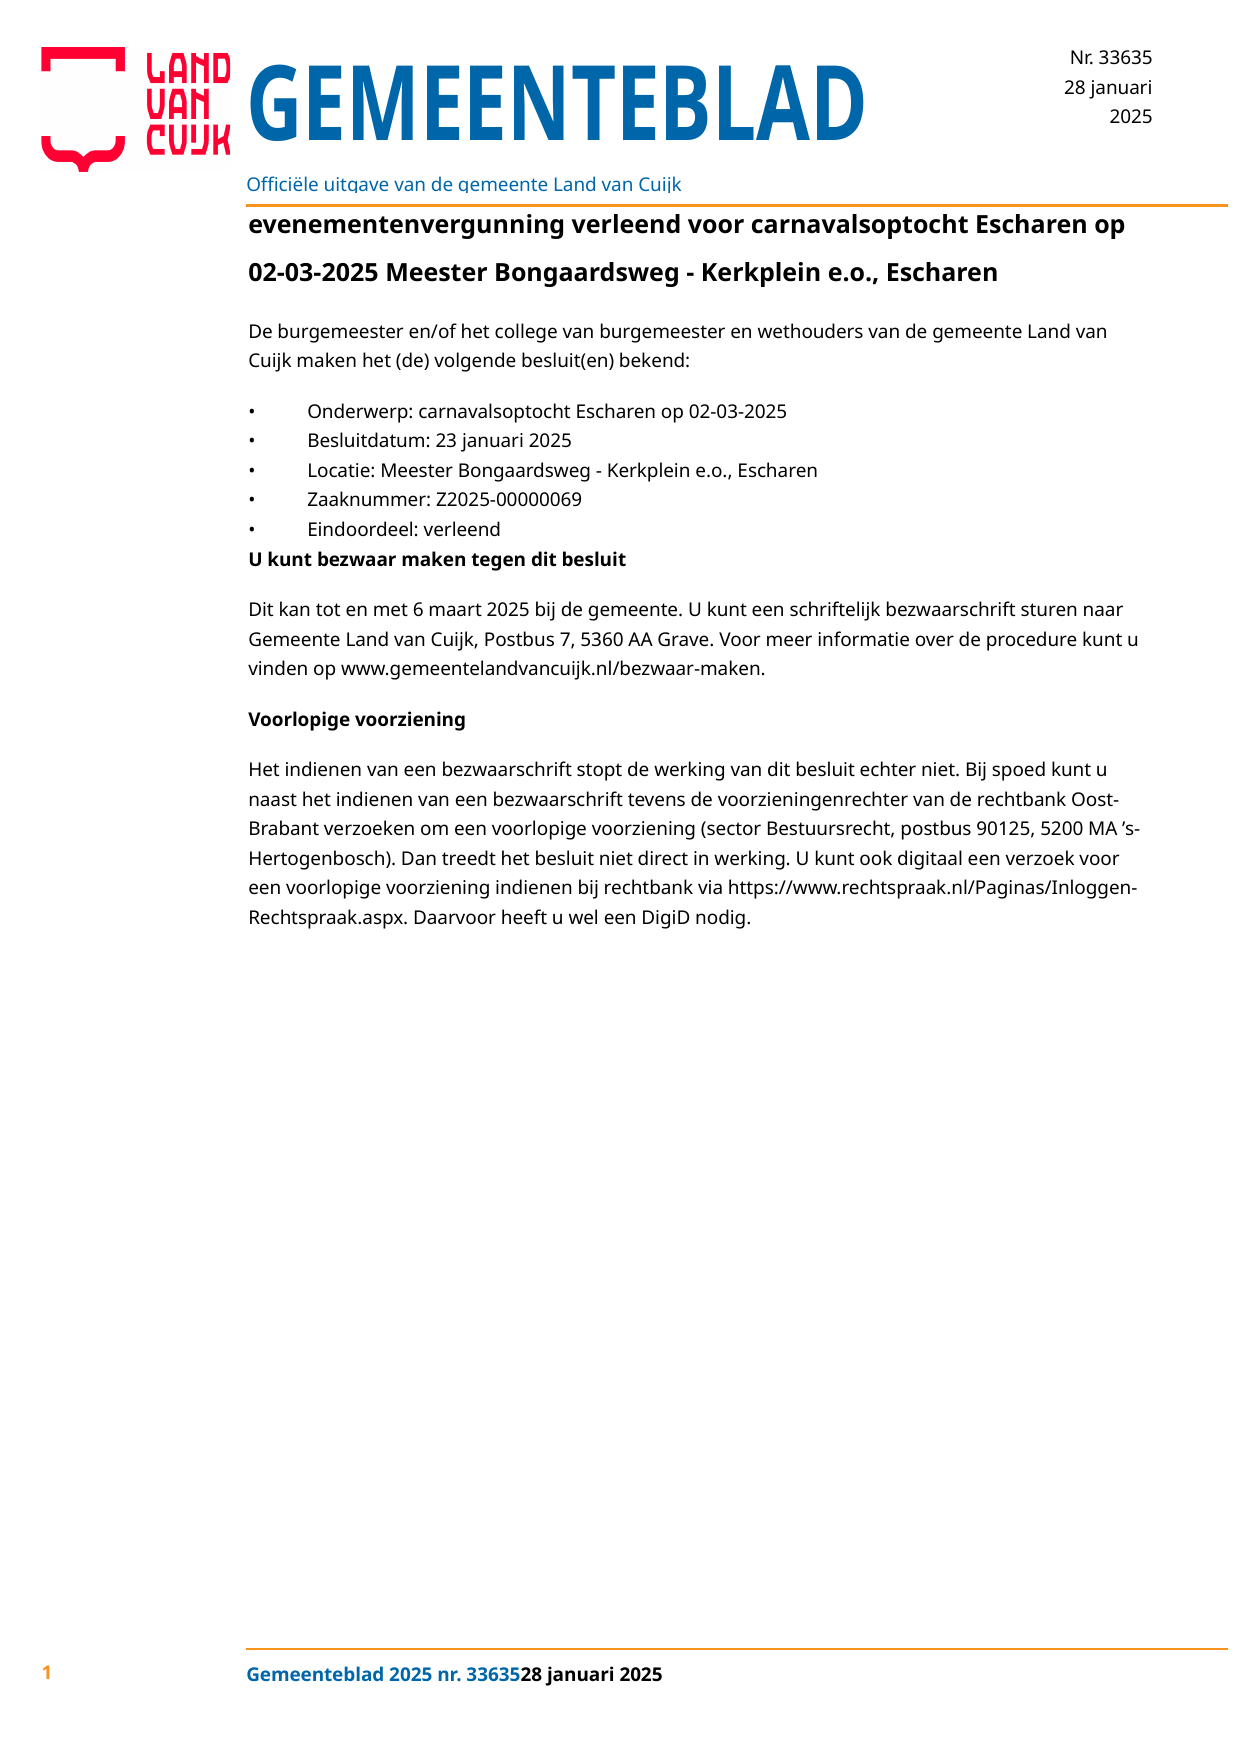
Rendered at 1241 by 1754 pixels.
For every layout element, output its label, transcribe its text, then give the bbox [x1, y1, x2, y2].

text Voorlopige voorziening [248, 706, 1152, 732]
text Dit kan tot en met 6 maart 2025 bij de gemeente. U kunt een schriftelijk bezwaarschrift sturen naar Gemeente Land van Cuijk, Postbus 7, 5360 AA Grave. Voor meer informatie over de procedure kunt u vinden op www.gemeentelandvancuijk.nl/bezwaar-maken. [248, 596, 1152, 681]
list Locatie: Meester Bongaardsweg - Kerkplein e.o., Escharen [248, 457, 1152, 483]
list Onderwerp: carnavalsoptocht Escharen op 02-03-2025 [248, 398, 1152, 424]
text U kunt bezwaar maken tegen dit besluit [248, 546, 1152, 572]
picture [41, 47, 231, 172]
list Zaaknummer: Z2025-00000069 [248, 487, 1152, 512]
text De burgemeester en/of het college van burgemeester en wethouders van de gemeente Land van Cuijk maken het (de) volgende besluit(en) bekend: [248, 318, 1152, 373]
text Het indienen van een bezwaarschrift stopt de werking van dit besluit echter niet. Bij spoed kunt u naast het indienen van een bezwaarschrift tevens de voorzieningenrechter van de rechtbank Oost-Brabant verzoeken om een voorlopige voorziening (sector Bestuursrecht, postbus 90125, 5200 MA ’s-Hertogenbosch). Dan treedt het besluit niet direct in werking. U kunt ook digitaal een verzoek voor een voorlopige voorziening indienen bij rechtbank via https://www.rechtspraak.nl/Paginas/Inloggen-Rechtspraak.aspx. Daarvoor heeft u wel een DigiD nodig. [248, 756, 1152, 930]
list Besluitdatum: 23 januari 2025 [248, 427, 1152, 453]
text evenementenvergunning verleend voor carnavalsoptocht Escharen op 02-03-2025 Meester Bongaardsweg - Kerkplein e.o., Escharen [248, 207, 1152, 288]
list Eindoordeel: verleend [248, 516, 1152, 542]
